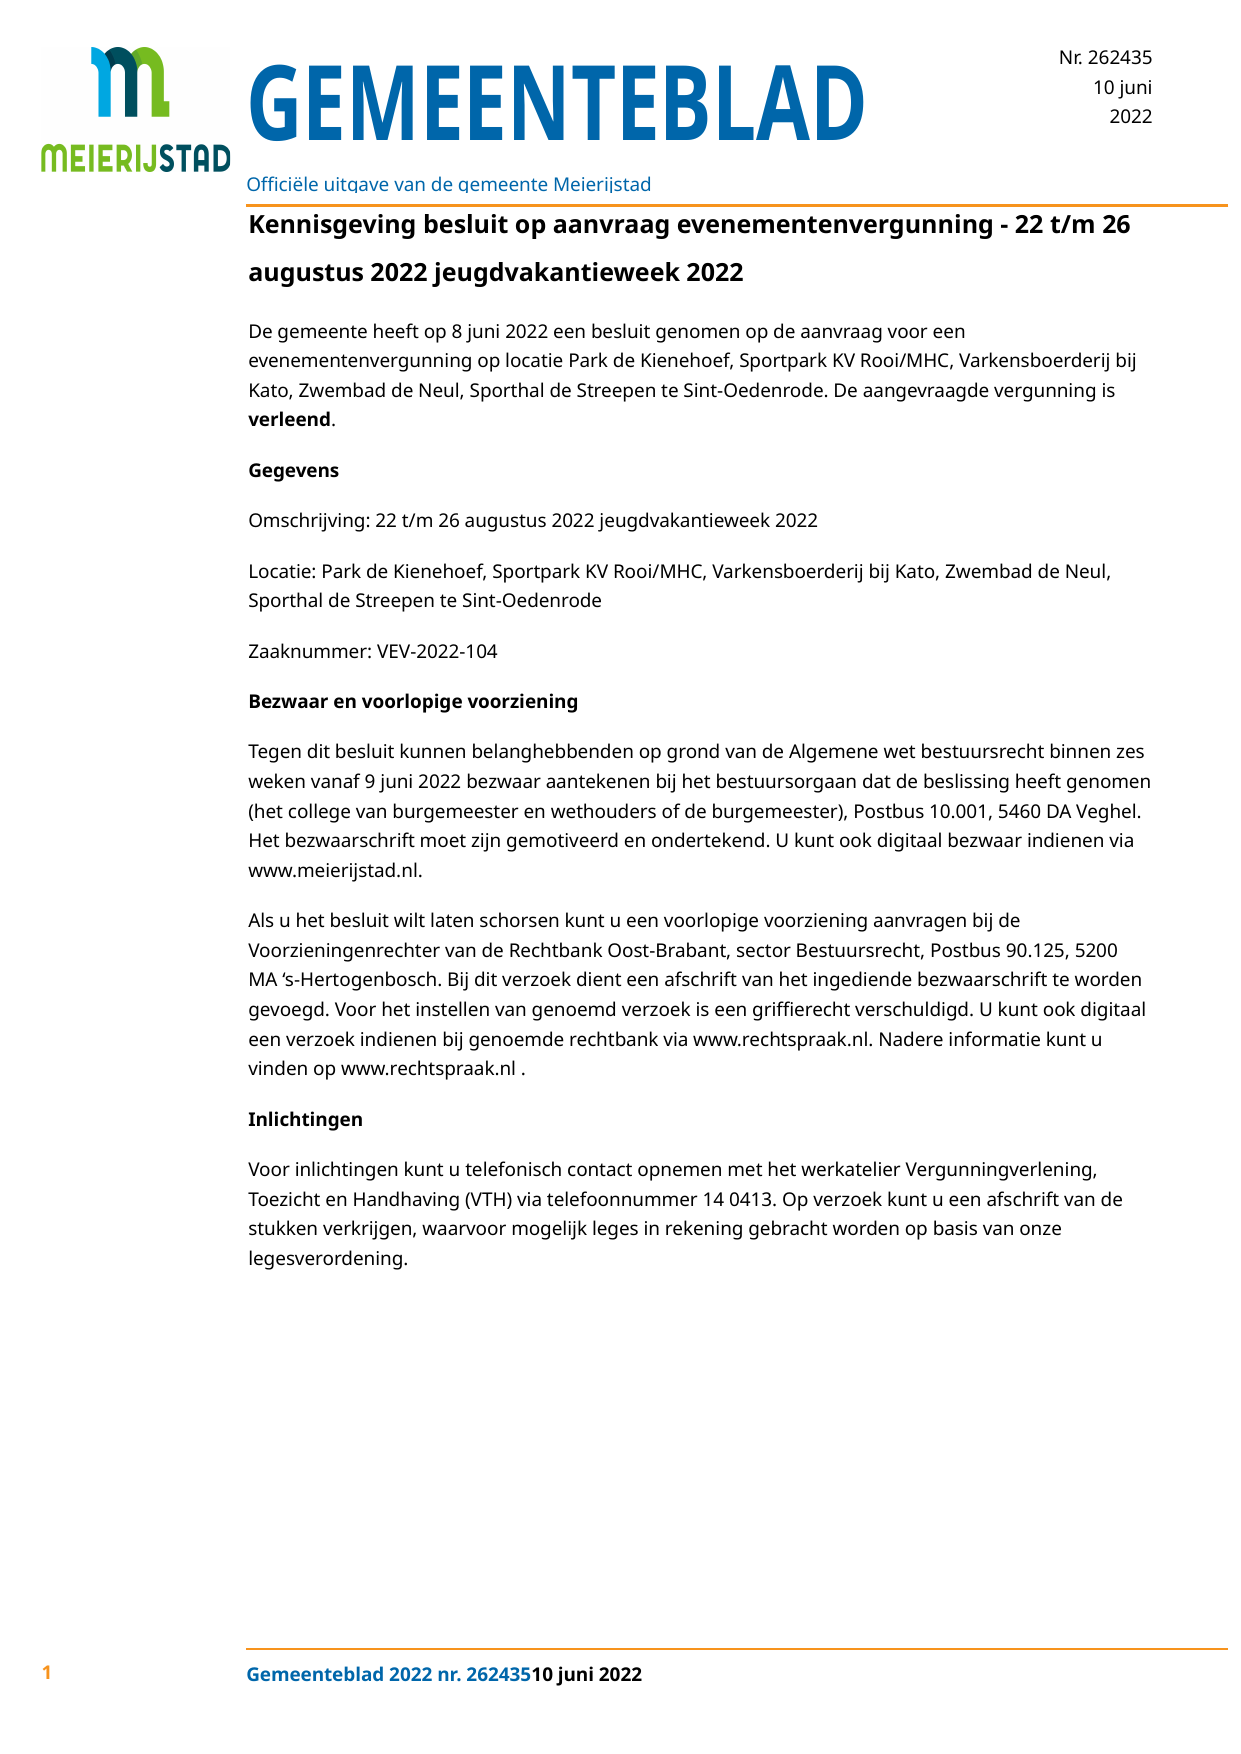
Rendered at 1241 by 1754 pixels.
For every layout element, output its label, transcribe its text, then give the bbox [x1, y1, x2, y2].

text De gemeente heeft op 8 juni 2022 een besluit genomen op de aanvraag voor een evenementenvergunning op locatie Park de Kienehoef, Sportpark KV Rooi/MHC, Varkensboerderij bij Kato, Zwembad de Neul, Sporthal de Streepen te Sint-Oedenrode. De aangevraagde vergunning is verleend. [248, 318, 1152, 432]
text Zaaknummer: VEV-2022-104 [248, 638, 1152, 664]
picture [41, 47, 231, 172]
text Als u het besluit wilt laten schorsen kunt u een voorlopige voorziening aanvragen bij de Voorzieningenrechter van de Rechtbank Oost-Brabant, sector Bestuursrecht, Postbus 90.125, 5200 MA ‘s-Hertogenbosch. Bij dit verzoek dient een afschrift van het ingediende bezwaarschrift te worden gevoegd. Voor het instellen van genoemd verzoek is een griffierecht verschuldigd. U kunt ook digitaal een verzoek indienen bij genoemde rechtbank via www.rechtspraak.nl. Nadere informatie kunt u vinden op www.rechtspraak.nl . [248, 907, 1152, 1081]
text Gegevens [248, 457, 1152, 483]
text Kennisgeving besluit op aanvraag evenementenvergunning - 22 t/m 26 augustus 2022 jeugdvakantieweek 2022 [248, 207, 1152, 288]
text Bezwaar en voorlopige voorziening [248, 688, 1152, 714]
text Tegen dit besluit kunnen belanghebbenden op grond van de Algemene wet bestuursrecht binnen zes weken vanaf 9 juni 2022 bezwaar aantekenen bij het bestuursorgaan dat de beslissing heeft genomen (het college van burgemeester en wethouders of de burgemeester), Postbus 10.001, 5460 DA Veghel. Het bezwaarschrift moet zijn gemotiveerd en ondertekend. U kunt ook digitaal bezwaar indienen via www.meierijstad.nl. [248, 739, 1152, 883]
text Omschrijving: 22 t/m 26 augustus 2022 jeugdvakantieweek 2022 [248, 507, 1152, 533]
text Voor inlichtingen kunt u telefonisch contact opnemen met het werkatelier Vergunningverlening, Toezicht en Handhaving (VTH) via telefoonnummer 14 0413. Op verzoek kunt u een afschrift van de stukken verkrijgen, waarvoor mogelijk leges in rekening gebracht worden op basis van onze legesverordening. [248, 1156, 1152, 1271]
text Locatie: Park de Kienehoef, Sportpark KV Rooi/MHC, Varkensboerderij bij Kato, Zwembad de Neul, Sporthal de Streepen te Sint-Oedenrode [248, 558, 1152, 613]
text Inlichtingen [248, 1106, 1152, 1132]
